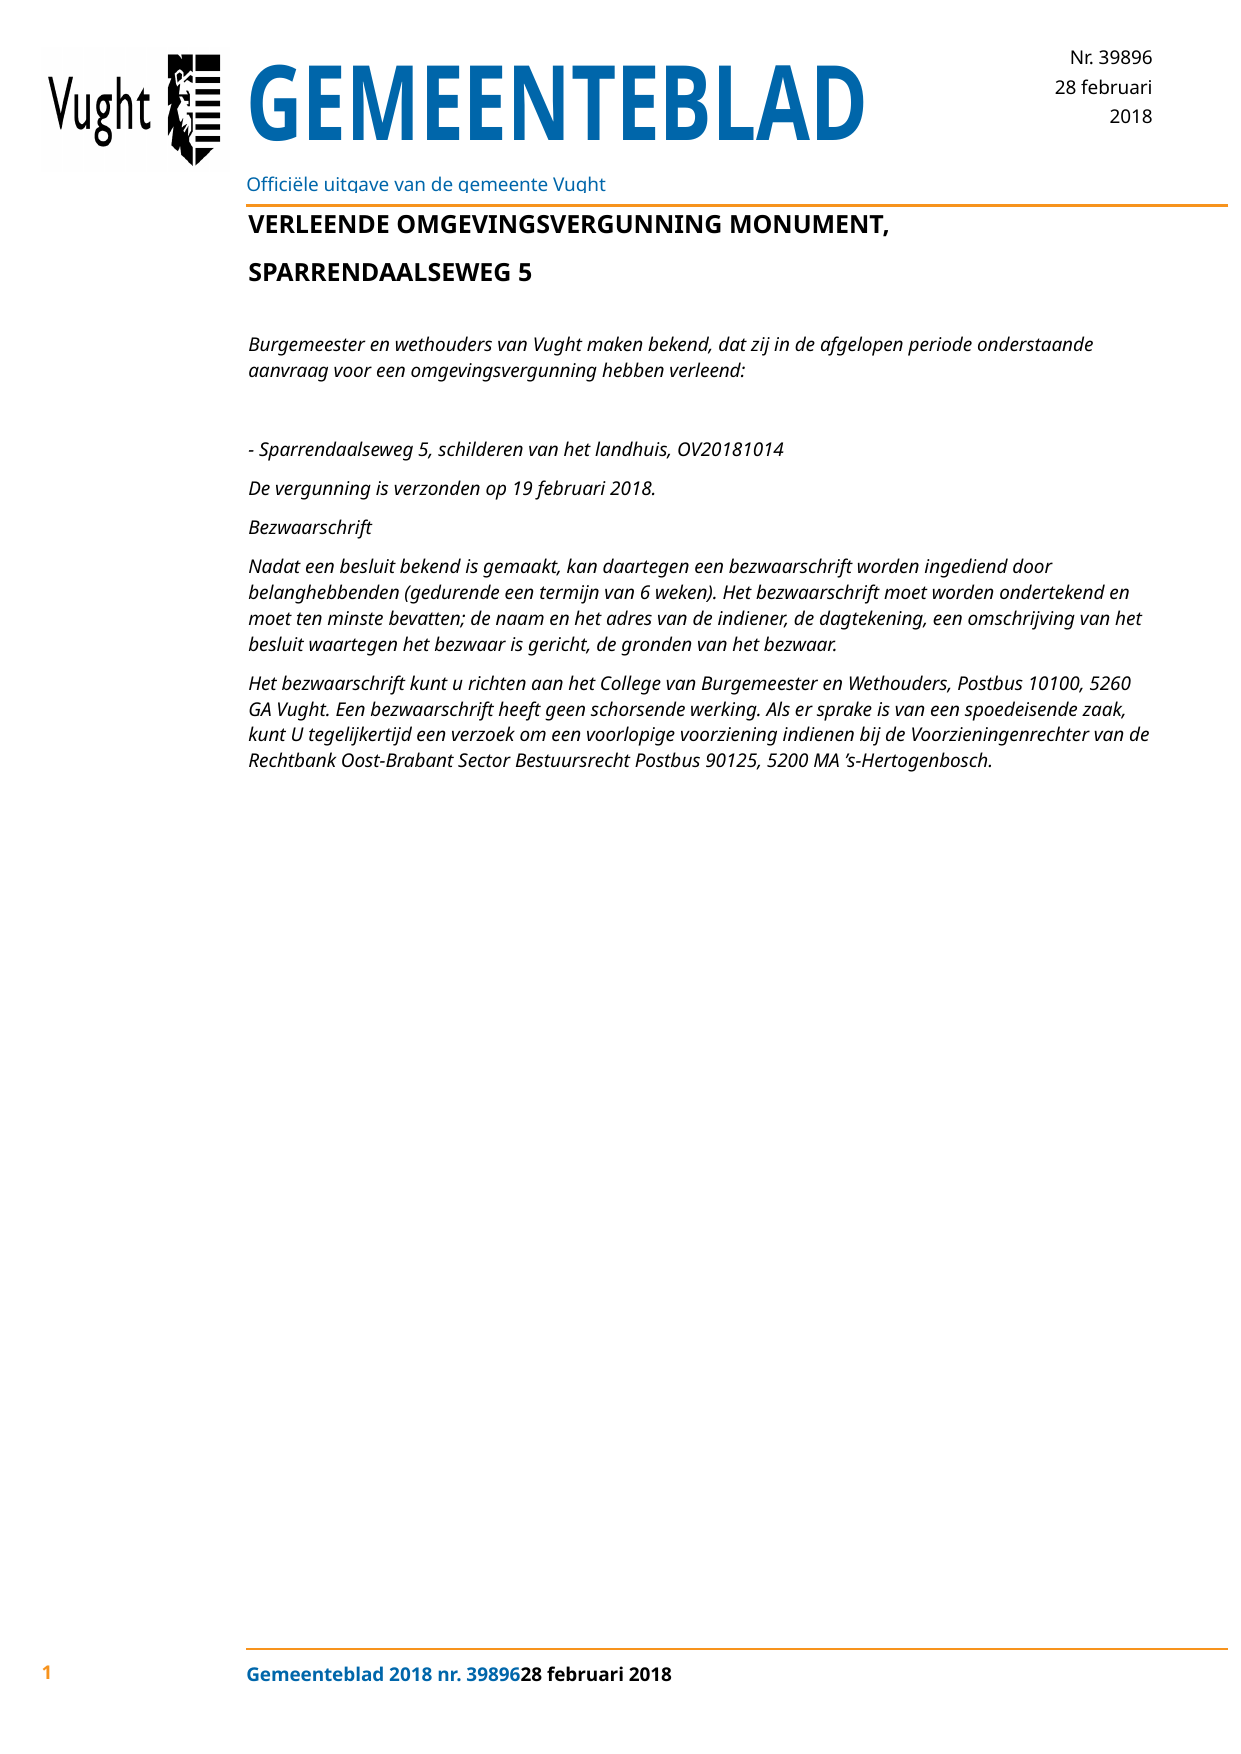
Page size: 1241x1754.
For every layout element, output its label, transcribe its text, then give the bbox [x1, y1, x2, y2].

text VERLEENDE OMGEVINGSVERGUNNING MONUMENT, SPARRENDAALSEWEG 5 [248, 207, 1152, 288]
text Het bezwaarschrift kunt u richten aan het College van Burgemeester en Wethouders, Postbus 10100, 5260 GA Vught. Een bezwaarschrift heeft geen schorsende werking. Als er sprake is van een spoedeisende zaak, kunt U tegelijkertijd een verzoek om een voorlopige voorziening indienen bij de Voorzieningenrechter van de Rechtbank Oost-Brabant Sector Bestuursrecht Postbus 90125, 5200 MA ’s-Hertogenbosch. [248, 670, 1152, 773]
text - Sparrendaalseweg 5, schilderen van het landhuis, OV20181014 [248, 436, 1152, 461]
text Burgemeester en wethouders van Vught maken bekend, dat zij in de afgelopen periode onderstaande aanvraag voor een omgevingsvergunning hebben verleend: [248, 331, 1152, 383]
text Nadat een besluit bekend is gemaakt, kan daartegen een bezwaarschrift worden ingediend door belanghebbenden (gedurende een termijn van 6 weken). Het bezwaarschrift moet worden ondertekend en moet ten minste bevatten; de naam en het adres van de indiener, de dagtekening, een omschrijving van het besluit waartegen het bezwaar is gericht, de gronden van het bezwaar. [248, 553, 1152, 656]
text De vergunning is verzonden op 19 februari 2018. [248, 475, 1152, 501]
text Bezwaarschrift [248, 514, 1152, 540]
picture [41, 47, 231, 172]
